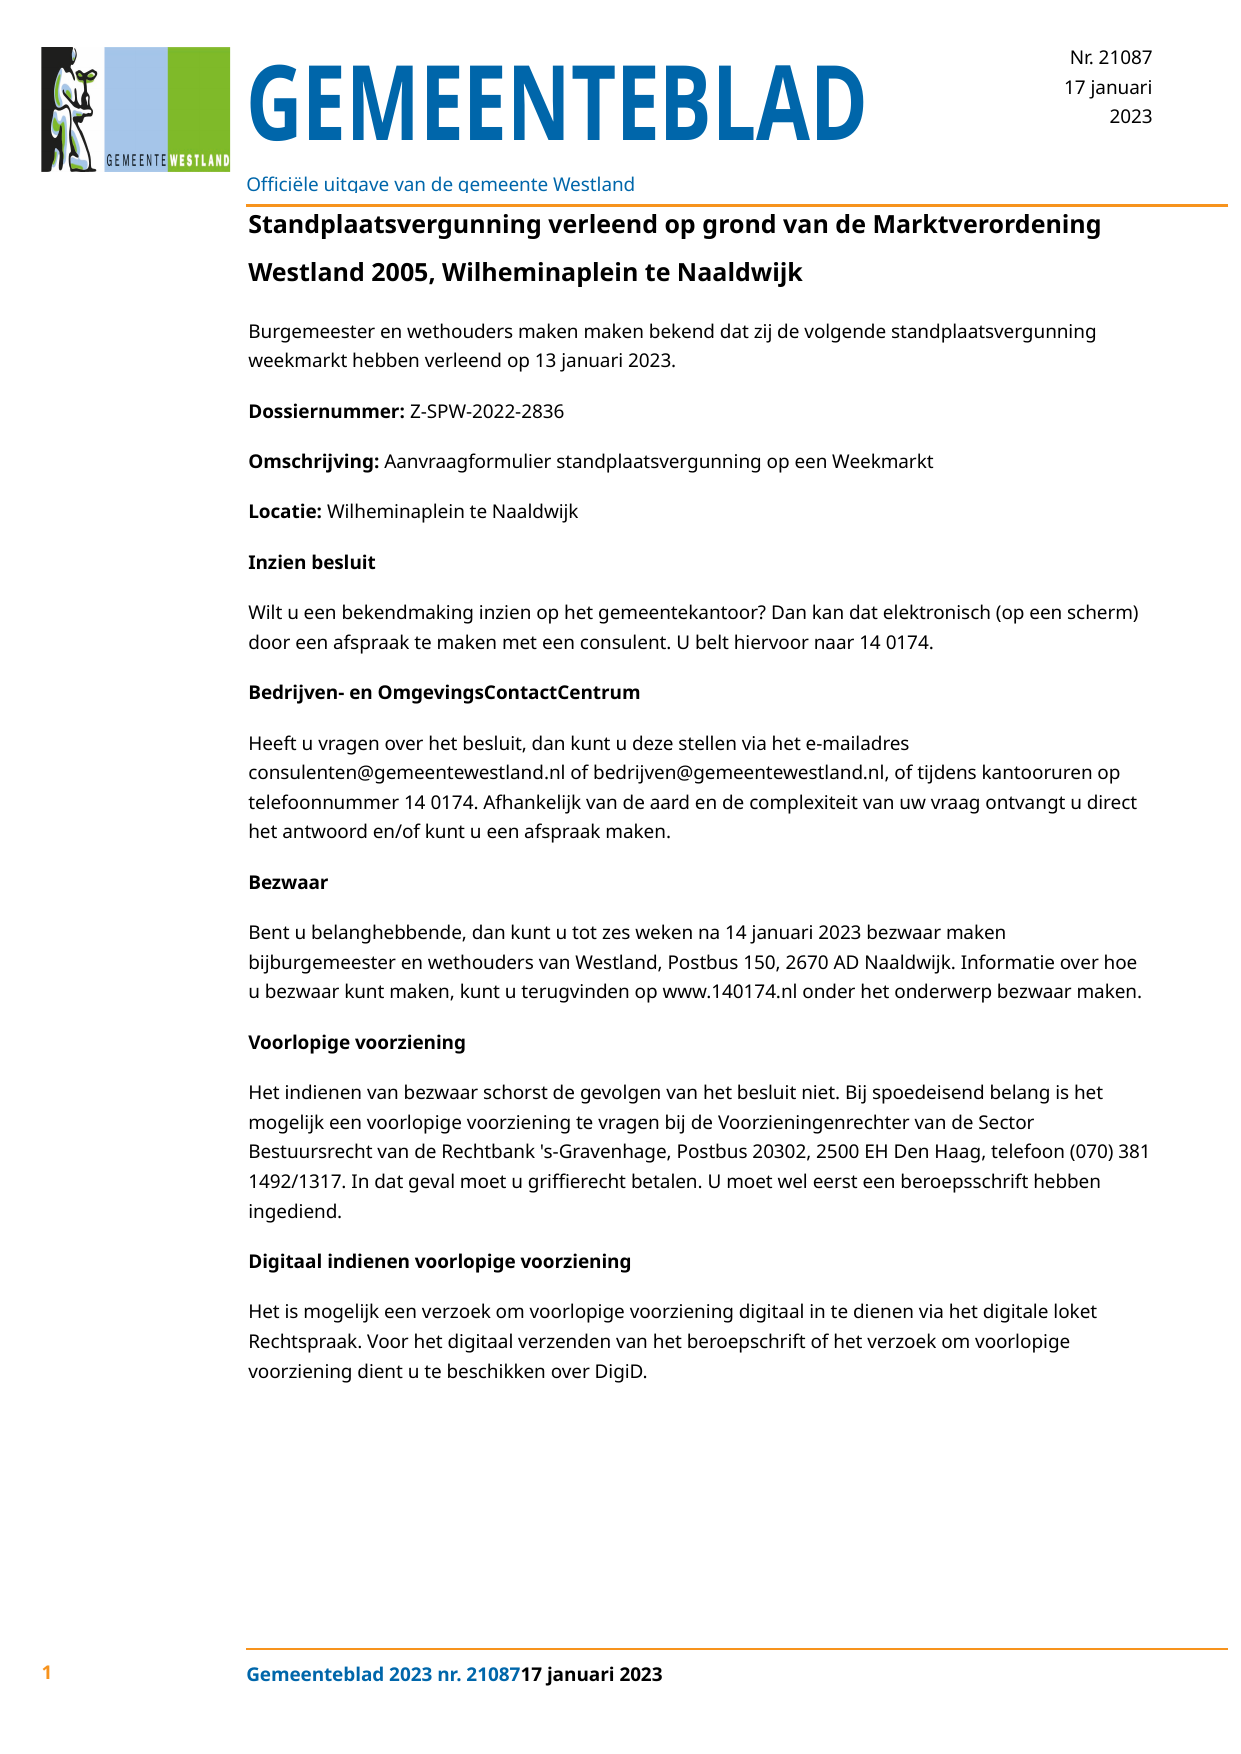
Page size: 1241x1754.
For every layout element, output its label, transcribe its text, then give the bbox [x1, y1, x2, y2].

text Digitaal indienen voorlopige voorziening [248, 1248, 1152, 1274]
text Omschrijving: Aanvraagformulier standplaatsvergunning op een Weekmarkt [248, 448, 1152, 474]
text Locatie: Wilheminaplein te Naaldwijk [248, 499, 1152, 524]
text Bezwaar [248, 869, 1152, 895]
text Bedrijven- en OmgevingsContactCentrum [248, 679, 1152, 705]
text Bent u belanghebbende, dan kunt u tot zes weken na 14 januari 2023 bezwaar maken bijburgemeester en wethouders van Westland, Postbus 150, 2670 AD Naaldwijk. Informatie over hoe u bezwaar kunt maken, kunt u terugvinden op www.140174.nl onder het onderwerp bezwaar maken. [248, 919, 1152, 1004]
picture [41, 47, 231, 172]
text Het indienen van bezwaar schorst de gevolgen van het besluit niet. Bij spoedeisend belang is het mogelijk een voorlopige voorziening te vragen bij de Voorzieningenrechter van de Sector Bestuursrecht van de Rechtbank 's-Gravenhage, Postbus 20302, 2500 EH Den Haag, telefoon (070) 381 1492/1317. In dat geval moet u griffierecht betalen. U moet wel eerst een beroepsschrift hebben ingediend. [248, 1079, 1152, 1224]
text Het is mogelijk een verzoek om voorlopige voorziening digitaal in te dienen via het digitale loket Rechtspraak. Voor het digitaal verzenden van het beroepschrift of het verzoek om voorlopige voorziening dient u te beschikken over DigiD. [248, 1299, 1152, 1384]
text Standplaatsvergunning verleend op grond van de Marktverordening Westland 2005, Wilheminaplein te Naaldwijk [248, 207, 1152, 288]
text Dossiernummer: Z-SPW-2022-2836 [248, 398, 1152, 424]
text Heeft u vragen over het besluit, dan kunt u deze stellen via het e-mailadres consulenten@gemeentewestland.nl of bedrijven@gemeentewestland.nl, of tijdens kantooruren op telefoonnummer 14 0174. Afhankelijk van de aard en de complexiteit van uw vraag ontvangt u direct het antwoord en/of kunt u een afspraak maken. [248, 730, 1152, 844]
text Wilt u een bekendmaking inzien op het gemeentekantoor? Dan kan dat elektronisch (op een scherm) door een afspraak te maken met een consulent. U belt hiervoor naar 14 0174. [248, 599, 1152, 655]
text Inzien besluit [248, 549, 1152, 575]
text Voorlopige voorziening [248, 1029, 1152, 1055]
text Burgemeester en wethouders maken maken bekend dat zij de volgende standplaatsvergunning weekmarkt hebben verleend op 13 januari 2023. [248, 318, 1152, 373]
